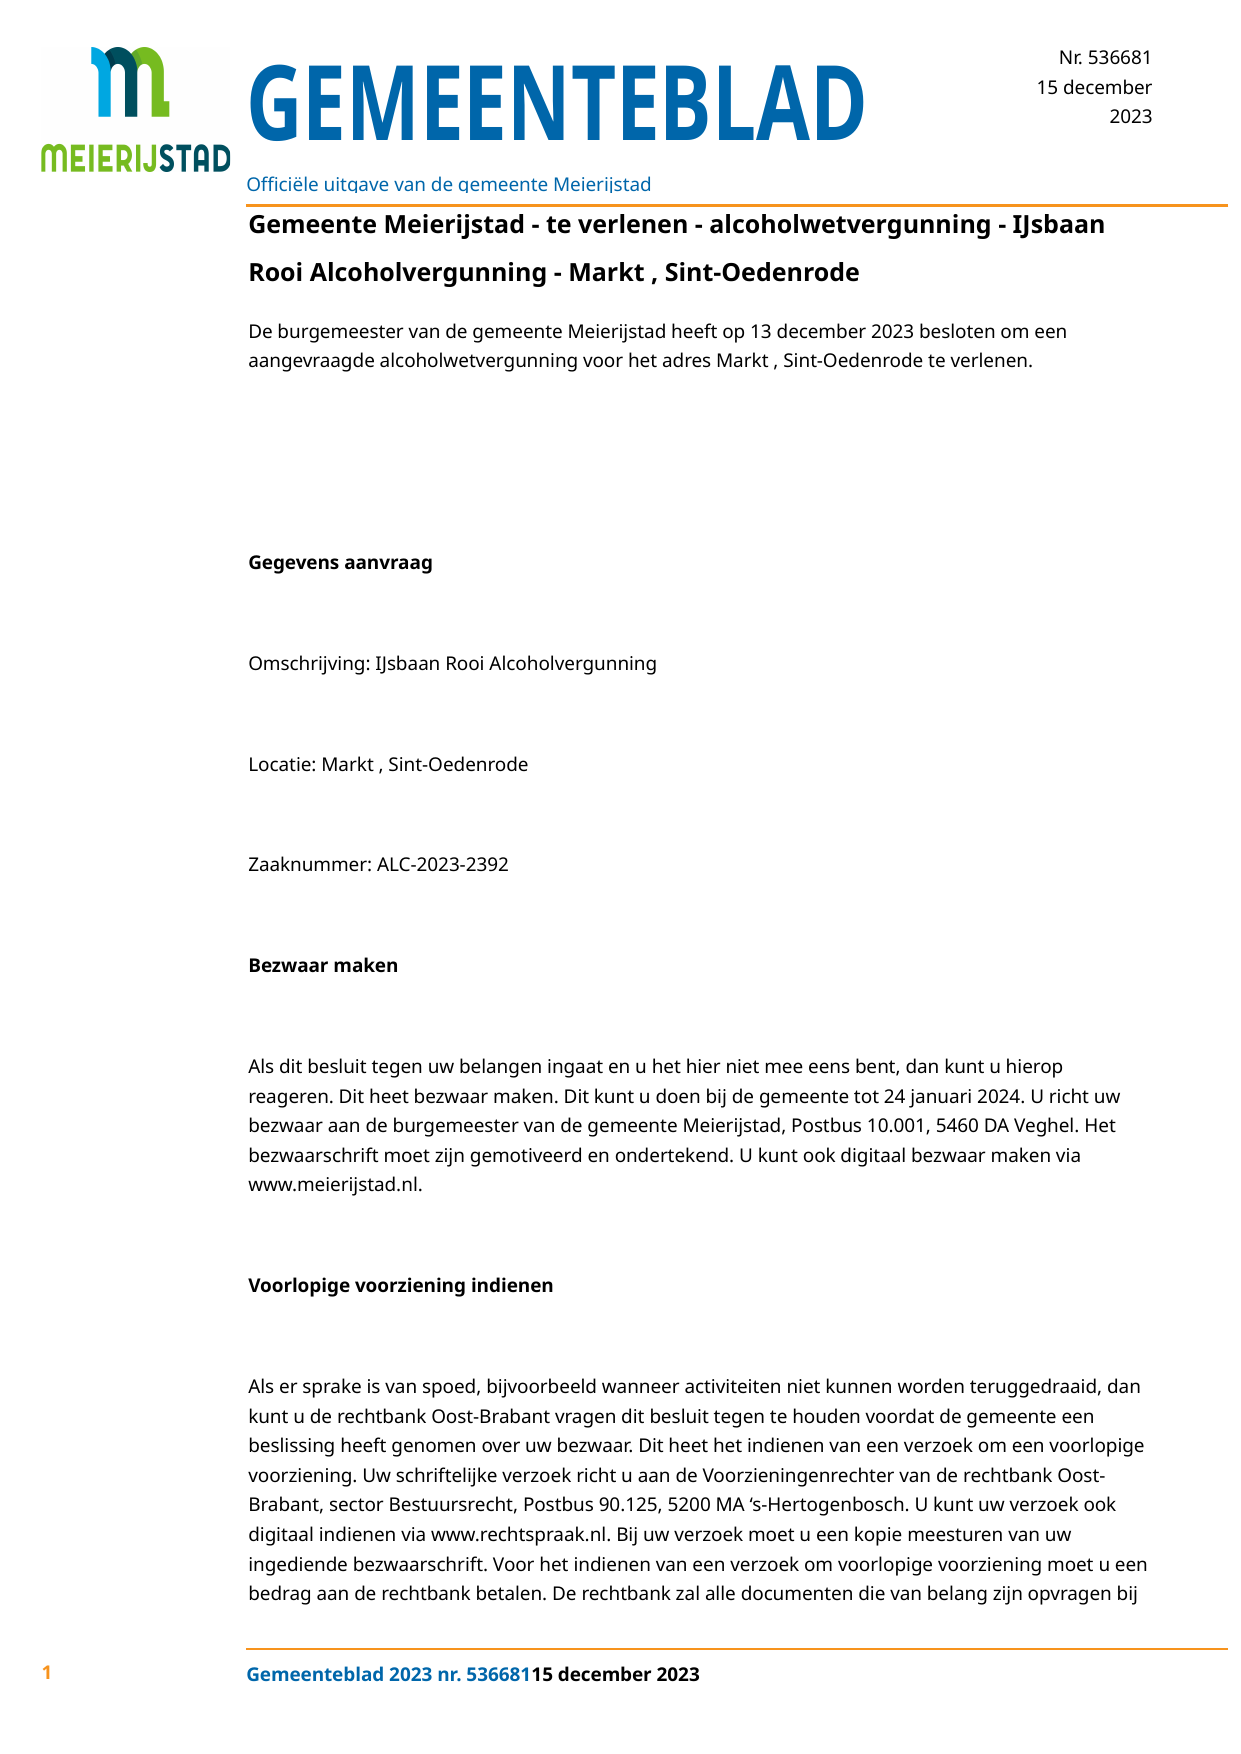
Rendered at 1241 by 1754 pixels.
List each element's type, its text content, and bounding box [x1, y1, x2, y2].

picture [41, 47, 231, 172]
text Zaaknummer: ALC-2023-2392 [248, 852, 1152, 877]
text Als er sprake is van spoed, bijvoorbeeld wanneer activiteiten niet kunnen worden teruggedraaid, dan kunt u de rechtbank Oost-Brabant vragen dit besluit tegen te houden voordat de gemeente een beslissing heeft genomen over uw bezwaar. Dit heet het indienen van een verzoek om een voorlopige voorziening. Uw schriftelijke verzoek richt u aan de Voorzieningenrechter van de rechtbank Oost-Brabant, sector Bestuursrecht, Postbus 90.125, 5200 MA ‘s-Hertogenbosch. U kunt uw verzoek ook digitaal indienen via www.rechtspraak.nl. Bij uw verzoek moet u een kopie meesturen van uw ingediende bezwaarschrift. Voor het indienen van een verzoek om voorlopige voorziening moet u een bedrag aan de rechtbank betalen. De rechtbank zal alle documenten die van belang zijn opvragen bij [248, 1373, 1152, 1606]
text Omschrijving: IJsbaan Rooi Alcoholvergunning [248, 650, 1152, 676]
text De burgemeester van de gemeente Meierijstad heeft op 13 december 2023 besloten om een aangevraagde alcoholwetvergunning voor het adres Markt , Sint-Oedenrode te verlenen. [248, 318, 1152, 373]
text Gemeente Meierijstad - te verlenen - alcoholwetvergunning - IJsbaan Rooi Alcoholvergunning - Markt , Sint-Oedenrode [248, 207, 1152, 288]
text Voorlopige voorziening indienen [248, 1272, 1152, 1298]
text Gegevens aanvraag [248, 549, 1152, 575]
text Als dit besluit tegen uw belangen ingaat en u het hier niet mee eens bent, dan kunt u hierop reageren. Dit heet bezwaar maken. Dit kunt u doen bij de gemeente tot 24 januari 2024. U richt uw bezwaar aan de burgemeester van de gemeente Meierijstad, Postbus 10.001, 5460 DA Veghel. Het bezwaarschrift moet zijn gemotiveerd en ondertekend. U kunt ook digitaal bezwaar maken via www.meierijstad.nl. [248, 1053, 1152, 1197]
text Bezwaar maken [248, 952, 1152, 978]
text Locatie: Markt , Sint-Oedenrode [248, 751, 1152, 777]
